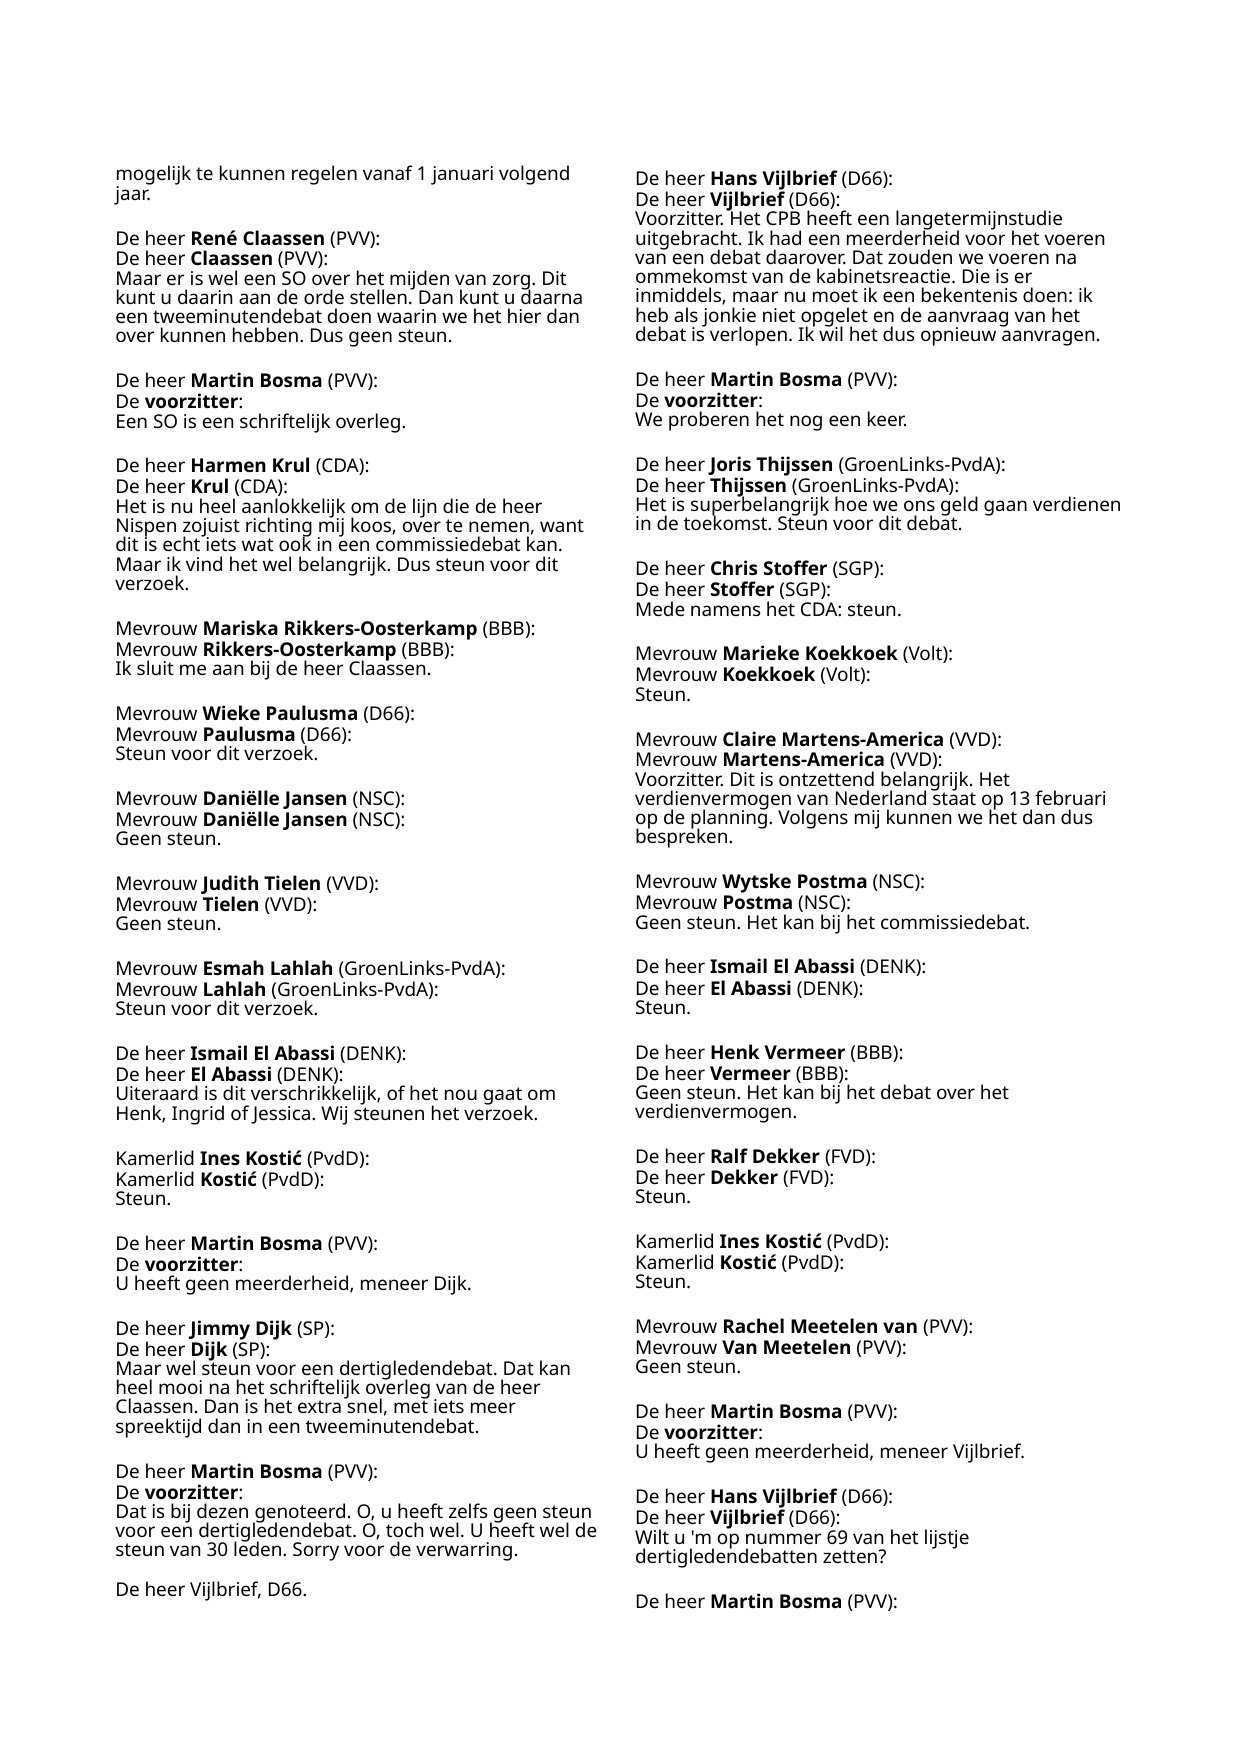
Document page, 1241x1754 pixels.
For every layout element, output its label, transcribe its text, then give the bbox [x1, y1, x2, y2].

text De heer Thijssen (GroenLinks-PvdA): [635, 477, 1125, 496]
text Mevrouw Tielen (VVD): [115, 896, 605, 915]
text De heer Vermeer (BBB): [635, 1064, 1125, 1084]
text We proberen het nog een keer. [635, 411, 1125, 430]
text mogelijk te kunnen regelen vanaf 1 januari volgend jaar. [115, 165, 605, 204]
text Geen steun. Het kan bij het debat over het verdienvermogen. [635, 1084, 1125, 1122]
text Geen steun. Het kan bij het commissiedebat. [635, 914, 1125, 933]
text Steun. [115, 1190, 605, 1209]
text Mevrouw Marieke Koekkoek (Volt): [635, 641, 1125, 666]
text Kamerlid Kostić (PvdD): [635, 1254, 1125, 1273]
text Mevrouw Lahlah (GroenLinks-PvdA): [115, 981, 605, 1000]
text Mevrouw Wieke Paulusma (D66): [115, 700, 605, 726]
text De heer Martin Bosma (PVV): [635, 1398, 1125, 1424]
text Maar er is wel een SO over het mijden van zorg. Dit kunt u daarin aan de orde stellen. Dan kunt u daarna een tweeminutendebat doen waarin we het hier dan over kunnen hebben. Dus geen steun. [115, 270, 605, 347]
text De heer Henk Vermeer (BBB): [635, 1039, 1125, 1064]
text Mevrouw Judith Tielen (VVD): [115, 870, 605, 896]
text Mevrouw Daniëlle Jansen (NSC): [115, 811, 605, 830]
text De heer Jimmy Dijk (SP): [115, 1315, 605, 1341]
text De heer Krul (CDA): [115, 478, 605, 498]
text De heer Hans Vijlbrief (D66): [635, 165, 1125, 191]
text De heer Martin Bosma (PVV): [635, 1588, 1125, 1614]
text Maar wel steun voor een dertigledendebat. Dat kan heel mooi na het schriftelijk overleg van de heer Claassen. Dan is het extra snel, met iets meer spreektijd dan in een tweeminutendebat. [115, 1360, 605, 1437]
text De heer Dekker (FVD): [635, 1169, 1125, 1188]
text Mevrouw Mariska Rikkers-Oosterkamp (BBB): [115, 615, 605, 641]
text De heer René Claassen (PVV): [115, 225, 605, 250]
text Mevrouw Rachel Meetelen van (PVV): [635, 1313, 1125, 1339]
text Mede namens het CDA: steun. [635, 601, 1125, 620]
text Steun. [635, 686, 1125, 705]
text De heer Vijlbrief (D66): [635, 191, 1125, 210]
text De heer Ralf Dekker (FVD): [635, 1143, 1125, 1169]
text De heer Ismail El Abassi (DENK): [635, 954, 1125, 979]
text De heer Joris Thijssen (GroenLinks-PvdA): [635, 451, 1125, 477]
text Uiteraard is dit verschrikkelijk, of het nou gaat om Henk, Ingrid of Jessica. Wij steunen het verzoek. [115, 1085, 605, 1124]
text Mevrouw Van Meetelen (PVV): [635, 1339, 1125, 1358]
text De voorzitter: [115, 393, 605, 413]
text De voorzitter: [115, 1256, 605, 1275]
text Steun. [635, 999, 1125, 1018]
text Een SO is een schriftelijk overleg. [115, 413, 605, 432]
text Mevrouw Wytske Postma (NSC): [635, 869, 1125, 894]
text Wilt u 'm op nummer 69 van het lijstje dertigledendebatten zetten? [635, 1529, 1125, 1567]
text De voorzitter: [635, 392, 1125, 411]
text De heer Martin Bosma (PVV): [635, 366, 1125, 392]
text Geen steun. [115, 915, 605, 934]
text De heer Martin Bosma (PVV): [115, 368, 605, 393]
text De heer El Abassi (DENK): [115, 1066, 605, 1085]
text De heer Chris Stoffer (SGP): [635, 556, 1125, 581]
text Steun. [635, 1273, 1125, 1293]
text Mevrouw Rikkers-Oosterkamp (BBB): [115, 641, 605, 660]
text De heer Martin Bosma (PVV): [115, 1230, 605, 1256]
text U heeft geen meerderheid, meneer Vijlbrief. [635, 1443, 1125, 1463]
text De voorzitter: [115, 1484, 605, 1503]
text De heer Hans Vijlbrief (D66): [635, 1484, 1125, 1509]
text U heeft geen meerderheid, meneer Dijk. [115, 1275, 605, 1294]
text Mevrouw Koekkoek (Volt): [635, 666, 1125, 686]
text Geen steun. [635, 1358, 1125, 1378]
text Kamerlid Kostić (PvdD): [115, 1171, 605, 1190]
text Het is nu heel aanlokkelijk om de lijn die de heer Nispen zojuist richting mij koos, over te nemen, want dit is echt iets wat ook in een commissiedebat kan. Maar ik vind het wel belangrijk. Dus steun voor dit verzoek. [115, 498, 605, 594]
text Kamerlid Ines Kostić (PvdD): [115, 1145, 605, 1171]
text Dat is bij dezen genoteerd. O, u heeft zelfs geen steun voor een dertigledendebat. O, toch wel. U heeft wel de steun van 30 leden. Sorry voor de verwarring. [115, 1503, 605, 1561]
text Ik sluit me aan bij de heer Claassen. [115, 660, 605, 679]
text Mevrouw Daniëlle Jansen (NSC): [115, 785, 605, 811]
text De heer El Abassi (DENK): [635, 979, 1125, 999]
text Kamerlid Ines Kostić (PvdD): [635, 1228, 1125, 1254]
text De heer Claassen (PVV): [115, 250, 605, 270]
text Steun voor dit verzoek. [115, 745, 605, 764]
text Mevrouw Esmah Lahlah (GroenLinks-PvdA): [115, 955, 605, 981]
text De voorzitter: [635, 1424, 1125, 1443]
text Voorzitter. Het CPB heeft een langetermijnstudie uitgebracht. Ik had een meerderheid voor het voeren van een debat daarover. Dat zouden we voeren na ommekomst van de kabinetsreactie. Die is er inmiddels, maar nu moet ik een bekentenis doen: ik heb als jonkie niet opgelet en de aanvraag van het debat is verlopen. Ik wil het dus opnieuw aanvragen. [635, 210, 1125, 345]
text Geen steun. [115, 830, 605, 849]
text Steun. [635, 1188, 1125, 1207]
text De heer Harmen Krul (CDA): [115, 453, 605, 478]
text Voorzitter. Dit is ontzettend belangrijk. Het verdienvermogen van Nederland staat op 13 februari op de planning. Volgens mij kunnen we het dan dus bespreken. [635, 771, 1125, 848]
text Mevrouw Claire Martens-America (VVD): [635, 726, 1125, 751]
text Mevrouw Postma (NSC): [635, 894, 1125, 914]
text Mevrouw Martens-America (VVD): [635, 751, 1125, 771]
text Mevrouw Paulusma (D66): [115, 726, 605, 745]
text De heer Stoffer (SGP): [635, 581, 1125, 601]
text Steun voor dit verzoek. [115, 1000, 605, 1019]
text De heer Dijk (SP): [115, 1341, 605, 1360]
text De heer Martin Bosma (PVV): [115, 1458, 605, 1484]
text De heer Vijlbrief, D66. [115, 1581, 605, 1601]
text De heer Ismail El Abassi (DENK): [115, 1040, 605, 1066]
text Het is superbelangrijk hoe we ons geld gaan verdienen in de toekomst. Steun voor dit debat. [635, 496, 1125, 535]
text De heer Vijlbrief (D66): [635, 1509, 1125, 1529]
